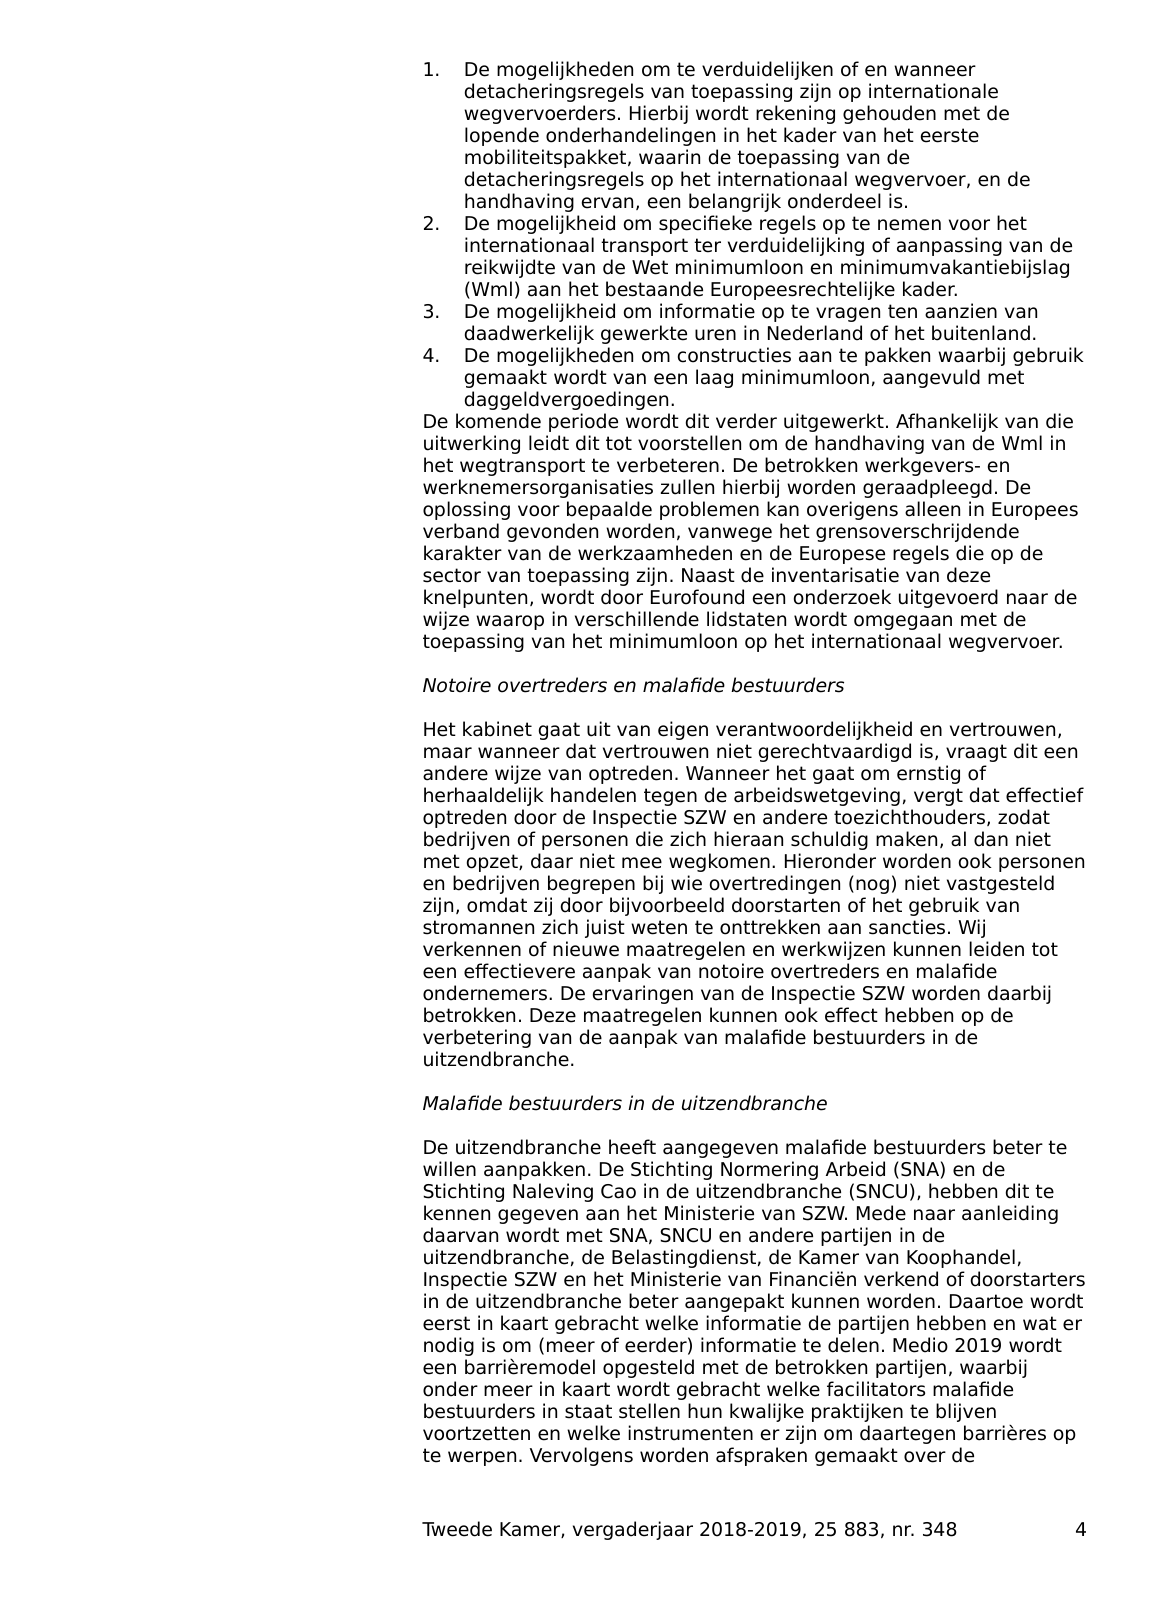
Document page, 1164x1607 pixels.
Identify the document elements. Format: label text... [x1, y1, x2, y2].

subtitle Malafide bestuurders in de uitzendbranche [422, 1093, 1087, 1115]
text De komende periode wordt dit verder uitgewerkt. Afhankelijk van die uitwerking leidt dit tot voorstellen om de handhaving van de Wml in het wegtransport te verbeteren. De betrokken werkgevers- en werknemersorganisaties zullen hierbij worden geraadpleegd. De oplossing voor bepaalde problemen kan overigens alleen in Europees verband gevonden worden, vanwege het grensoverschrijdende karakter van de werkzaamheden en de Europese regels die op de sector van toepassing zijn. Naast de inventarisatie van deze knelpunten, wordt door Eurofound een onderzoek uitgevoerd naar de wijze waarop in verschillende lidstaten wordt omgegaan met de toepassing van het minimumloon op het internationaal wegvervoer. [422, 411, 1087, 652]
text 1. De mogelijkheden om te verduidelijken of en wanneer detacheringsregels van toepassing zijn op internationale wegvervoerders. Hierbij wordt rekening gehouden met de lopende onderhandelingen in het kader van het eerste mobiliteitspakket, waarin de toepassing van de detacheringsregels op het internationaal wegvervoer, en de handhaving ervan, een belangrijk onderdeel is. [422, 59, 1087, 213]
text 3. De mogelijkheid om informatie op te vragen ten aanzien van daadwerkelijk gewerkte uren in Nederland of het buitenland. [422, 301, 1087, 345]
text Het kabinet gaat uit van eigen verantwoordelijkheid en vertrouwen, maar wanneer dat vertrouwen niet gerechtvaardigd is, vraagt dit een andere wijze van optreden. Wanneer het gaat om ernstig of herhaaldelijk handelen tegen de arbeidswetgeving, vergt dat effectief optreden door de Inspectie SZW en andere toezichthouders, zodat bedrijven of personen die zich hieraan schuldig maken, al dan niet met opzet, daar niet mee wegkomen. Hieronder worden ook personen en bedrijven begrepen bij wie overtredingen (nog) niet vastgesteld zijn, omdat zij door bijvoorbeeld doorstarten of het gebruik van stromannen zich juist weten te onttrekken aan sancties. Wij verkennen of nieuwe maatregelen en werkwijzen kunnen leiden tot een effectievere aanpak van notoire overtreders en malafide ondernemers. De ervaringen van de Inspectie SZW worden daarbij betrokken. Deze maatregelen kunnen ook effect hebben op de verbetering van de aanpak van malafide bestuurders in de uitzendbranche. [422, 719, 1087, 1071]
text De uitzendbranche heeft aangegeven malafide bestuurders beter te willen aanpakken. De Stichting Normering Arbeid (SNA) en de Stichting Naleving Cao in de uitzendbranche (SNCU), hebben dit te kennen gegeven aan het Ministerie van SZW. Mede naar aanleiding daarvan wordt met SNA, SNCU en andere partijen in de uitzendbranche, de Belastingdienst, de Kamer van Koophandel, Inspectie SZW en het Ministerie van Financiën verkend of doorstarters in de uitzendbranche beter aangepakt kunnen worden. Daartoe wordt eerst in kaart gebracht welke informatie de partijen hebben en wat er nodig is om (meer of eerder) informatie te delen. Medio 2019 wordt een barrièremodel opgesteld met de betrokken partijen, waarbij onder meer in kaart wordt gebracht welke facilitators malafide bestuurders in staat stellen hun kwalijke praktijken te blijven voortzetten en welke instrumenten er zijn om daartegen barrières op te werpen. Vervolgens worden afspraken gemaakt over de [422, 1137, 1087, 1467]
subtitle Notoire overtreders en malafide bestuurders [422, 675, 1087, 697]
text 2. De mogelijkheid om specifieke regels op te nemen voor het internationaal transport ter verduidelijking of aanpassing van de reikwijdte van de Wet minimumloon en minimumvakantiebijslag (Wml) aan het bestaande Europeesrechtelijke kader. [422, 213, 1087, 301]
text 4. De mogelijkheden om constructies aan te pakken waarbij gebruik gemaakt wordt van een laag minimumloon, aangevuld met daggeldvergoedingen. [422, 345, 1087, 411]
